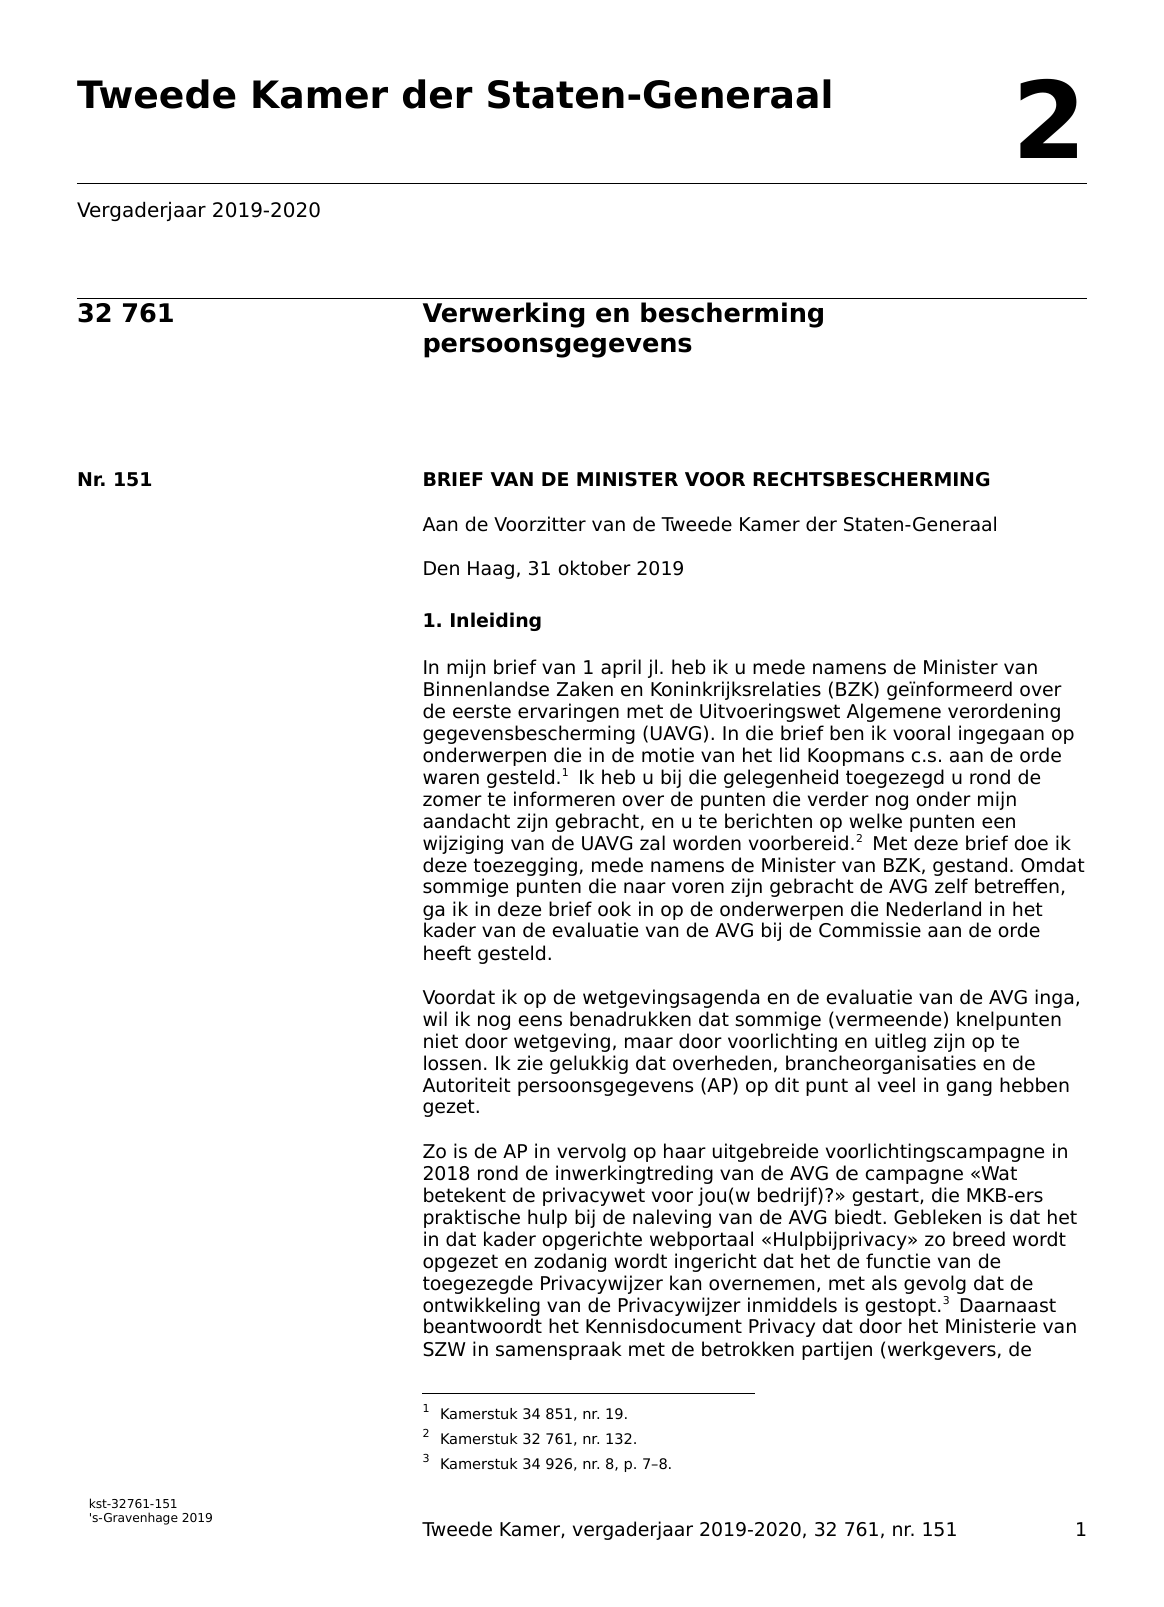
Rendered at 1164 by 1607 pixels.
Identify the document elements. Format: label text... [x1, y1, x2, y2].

text Kamerstuk 34 926, nr. 8, p. 7–8. [422, 1452, 1087, 1474]
table_header 2 [886, 59, 1087, 183]
text 's-Gravenhage 2019 [88, 1511, 323, 1525]
text Zo is de AP in vervolg op haar uitgebreide voorlichtingscampagne in 2018 rond de inwerkingtreding van de AVG de campagne «Wat betekent de privacywet voor jou(w bedrijf)?» gestart, die MKB-ers praktische hulp bij de naleving van de AVG biedt. Gebleken is dat het in dat kader opgerichte webportaal «Hulpbijprivacy» zo breed wordt opgezet en zodanig wordt ingericht dat het de functie van de toegezegde Privacywijzer kan overnemen, met als gevolg dat de ontwikkeling van de Privacywijzer inmiddels is gestopt. Daarnaast beantwoordt het Kennisdocument Privacy dat door het Ministerie van SZW in samenspraak met de betrokken partijen (werkgevers, de [422, 1141, 1087, 1360]
subtitle Nr. 151 BRIEF VAN DE MINISTER VOOR RECHTSBESCHERMING [77, 469, 1087, 491]
table_cell Vergaderjaar 2019-2020 [77, 184, 1087, 298]
text kst-32761-151 [88, 1497, 323, 1511]
subtitle 1. Inleiding [422, 610, 1087, 632]
text Kamerstuk 34 851, nr. 19. [422, 1402, 1087, 1424]
text Den Haag, 31 oktober 2019 [422, 558, 1087, 580]
text In mijn brief van 1 april jl. heb ik u mede namens de Minister van Binnenlandse Zaken en Koninkrijksrelaties (BZK) geïnformeerd over de eerste ervaringen met de Uitvoeringswet Algemene verordening gegevensbescherming (UAVG). In die brief ben ik vooral ingegaan op onderwerpen die in de motie van het lid Koopmans c.s. aan de orde waren gesteld. Ik heb u bij die gelegenheid toegezegd u rond de zomer te informeren over de punten die verder nog onder mijn aandacht zijn gebracht, en u te berichten op welke punten een wijziging van de UAVG zal worden voorbereid. Met deze brief doe ik deze toezegging, mede namens de Minister van BZK, gestand. Omdat sommige punten die naar voren zijn gebracht de AVG zelf betreffen, ga ik in deze brief ook in op de onderwerpen die Nederland in het kader van de evaluatie van de AVG bij de Commissie aan de orde heeft gesteld. [422, 657, 1087, 964]
text Kamerstuk 32 761, nr. 132. [422, 1427, 1087, 1449]
subtitle 32 761 Verwerking en bescherming persoonsgegevens [77, 299, 1087, 358]
table_header Tweede Kamer der Staten-Generaal [77, 59, 886, 183]
text Voordat ik op de wetgevingsagenda en de evaluatie van de AVG inga, wil ik nog eens benadrukken dat sommige (vermeende) knelpunten niet door wetgeving, maar door voorlichting en uitleg zijn op te lossen. Ik zie gelukkig dat overheden, brancheorganisaties en de Autoriteit persoonsgegevens (AP) op dit punt al veel in gang hebben gezet. [422, 987, 1087, 1118]
text Aan de Voorzitter van de Tweede Kamer der Staten-Generaal [422, 513, 1087, 536]
